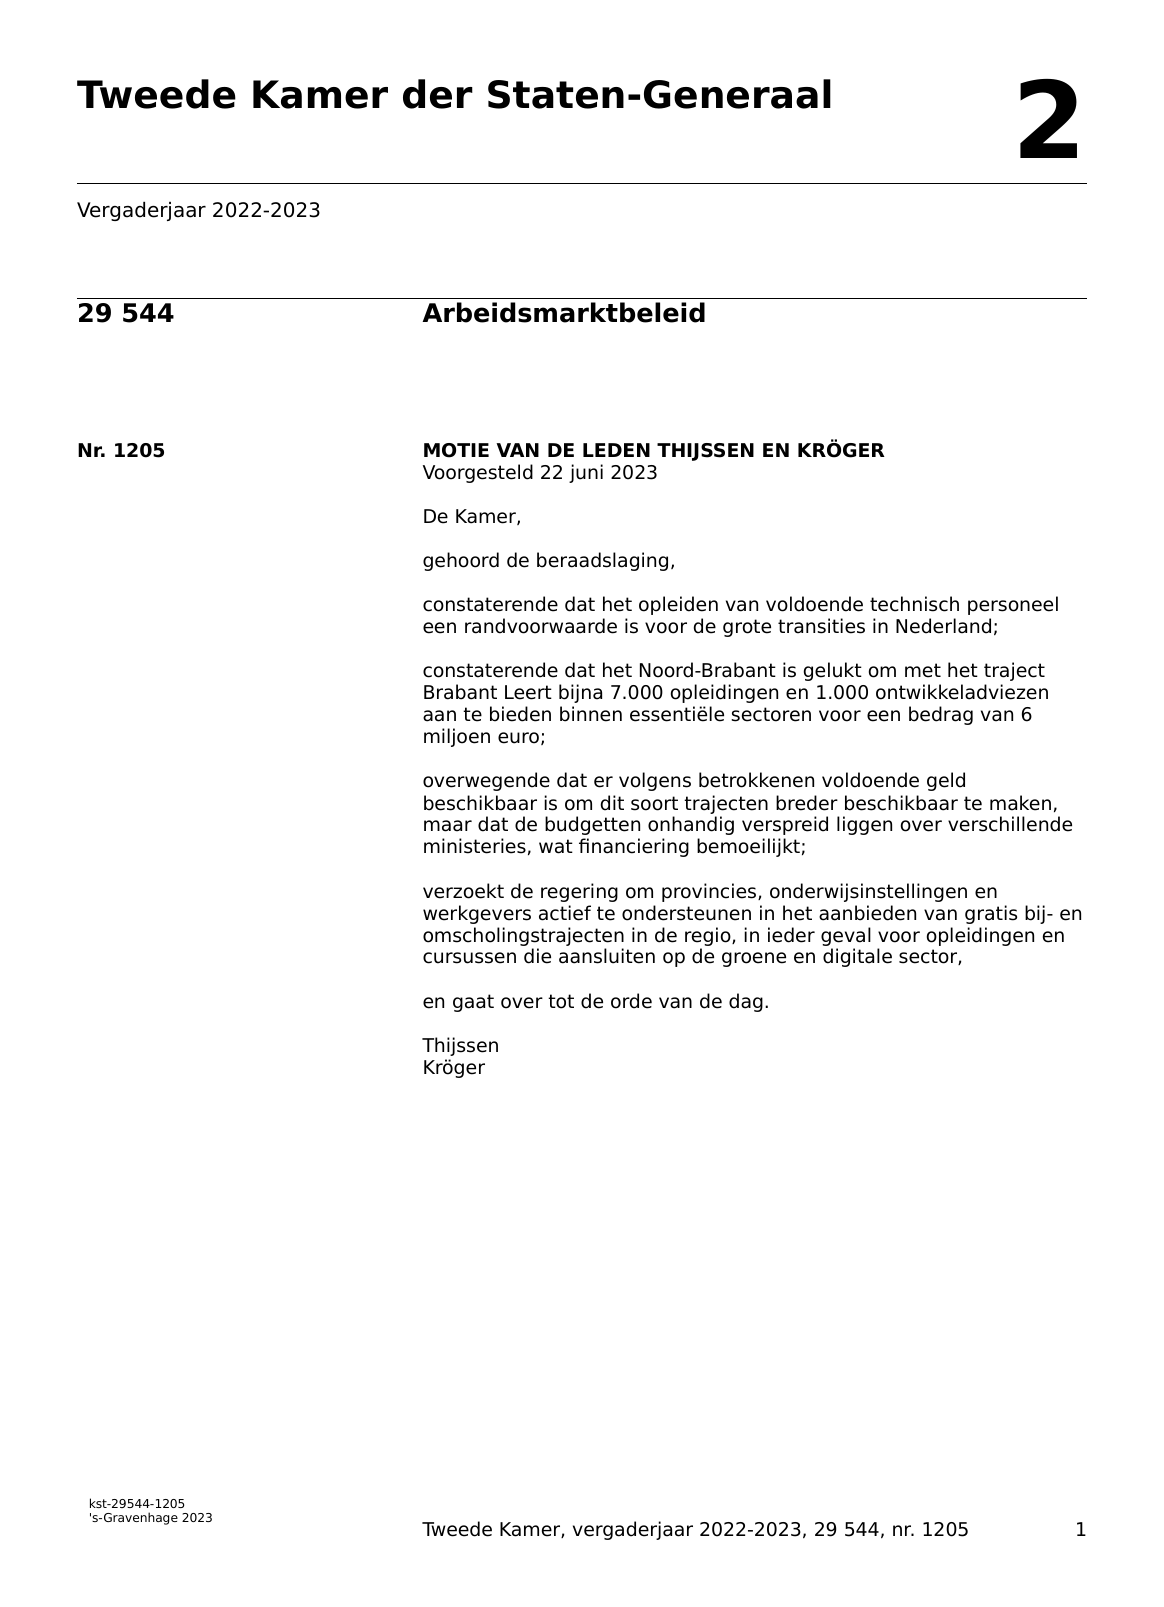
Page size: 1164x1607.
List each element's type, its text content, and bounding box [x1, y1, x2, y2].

table_cell Vergaderjaar 2022-2023 [77, 184, 1087, 298]
table_header 2 [886, 59, 1087, 183]
text overwegende dat er volgens betrokkenen voldoende geld beschikbaar is om dit soort trajecten breder beschikbaar te maken, maar dat de budgetten onhandig verspreid liggen over verschillende ministeries, wat financiering bemoeilijkt; [422, 770, 1087, 858]
table_header Tweede Kamer der Staten-Generaal [77, 59, 886, 183]
text verzoekt de regering om provincies, onderwijsinstellingen en werkgevers actief te ondersteunen in het aanbieden van gratis bij- en omscholingstrajecten in de regio, in ieder geval voor opleidingen en cursussen die aansluiten op de groene en digitale sector, [422, 881, 1087, 968]
text en gaat over tot de orde van de dag. [422, 991, 1087, 1013]
subtitle 29 544 Arbeidsmarktbeleid [77, 299, 1087, 329]
text Voorgesteld 22 juni 2023 [422, 462, 1087, 484]
text gehoord de beraadslaging, [422, 550, 1087, 572]
text Kröger [422, 1057, 1087, 1079]
text kst-29544-1205 [88, 1497, 323, 1511]
text constaterende dat het Noord-Brabant is gelukt om met het traject Brabant Leert bijna 7.000 opleidingen en 1.000 ontwikkeladviezen aan te bieden binnen essentiële sectoren voor een bedrag van 6 miljoen euro; [422, 660, 1087, 748]
text 's-Gravenhage 2023 [88, 1511, 323, 1525]
text Thijssen [422, 1035, 1087, 1057]
text De Kamer, [422, 506, 1087, 528]
subtitle Nr. 1205 MOTIE VAN DE LEDEN THIJSSEN EN KRÖGER [77, 440, 1087, 462]
text constaterende dat het opleiden van voldoende technisch personeel een randvoorwaarde is voor de grote transities in Nederland; [422, 594, 1087, 638]
